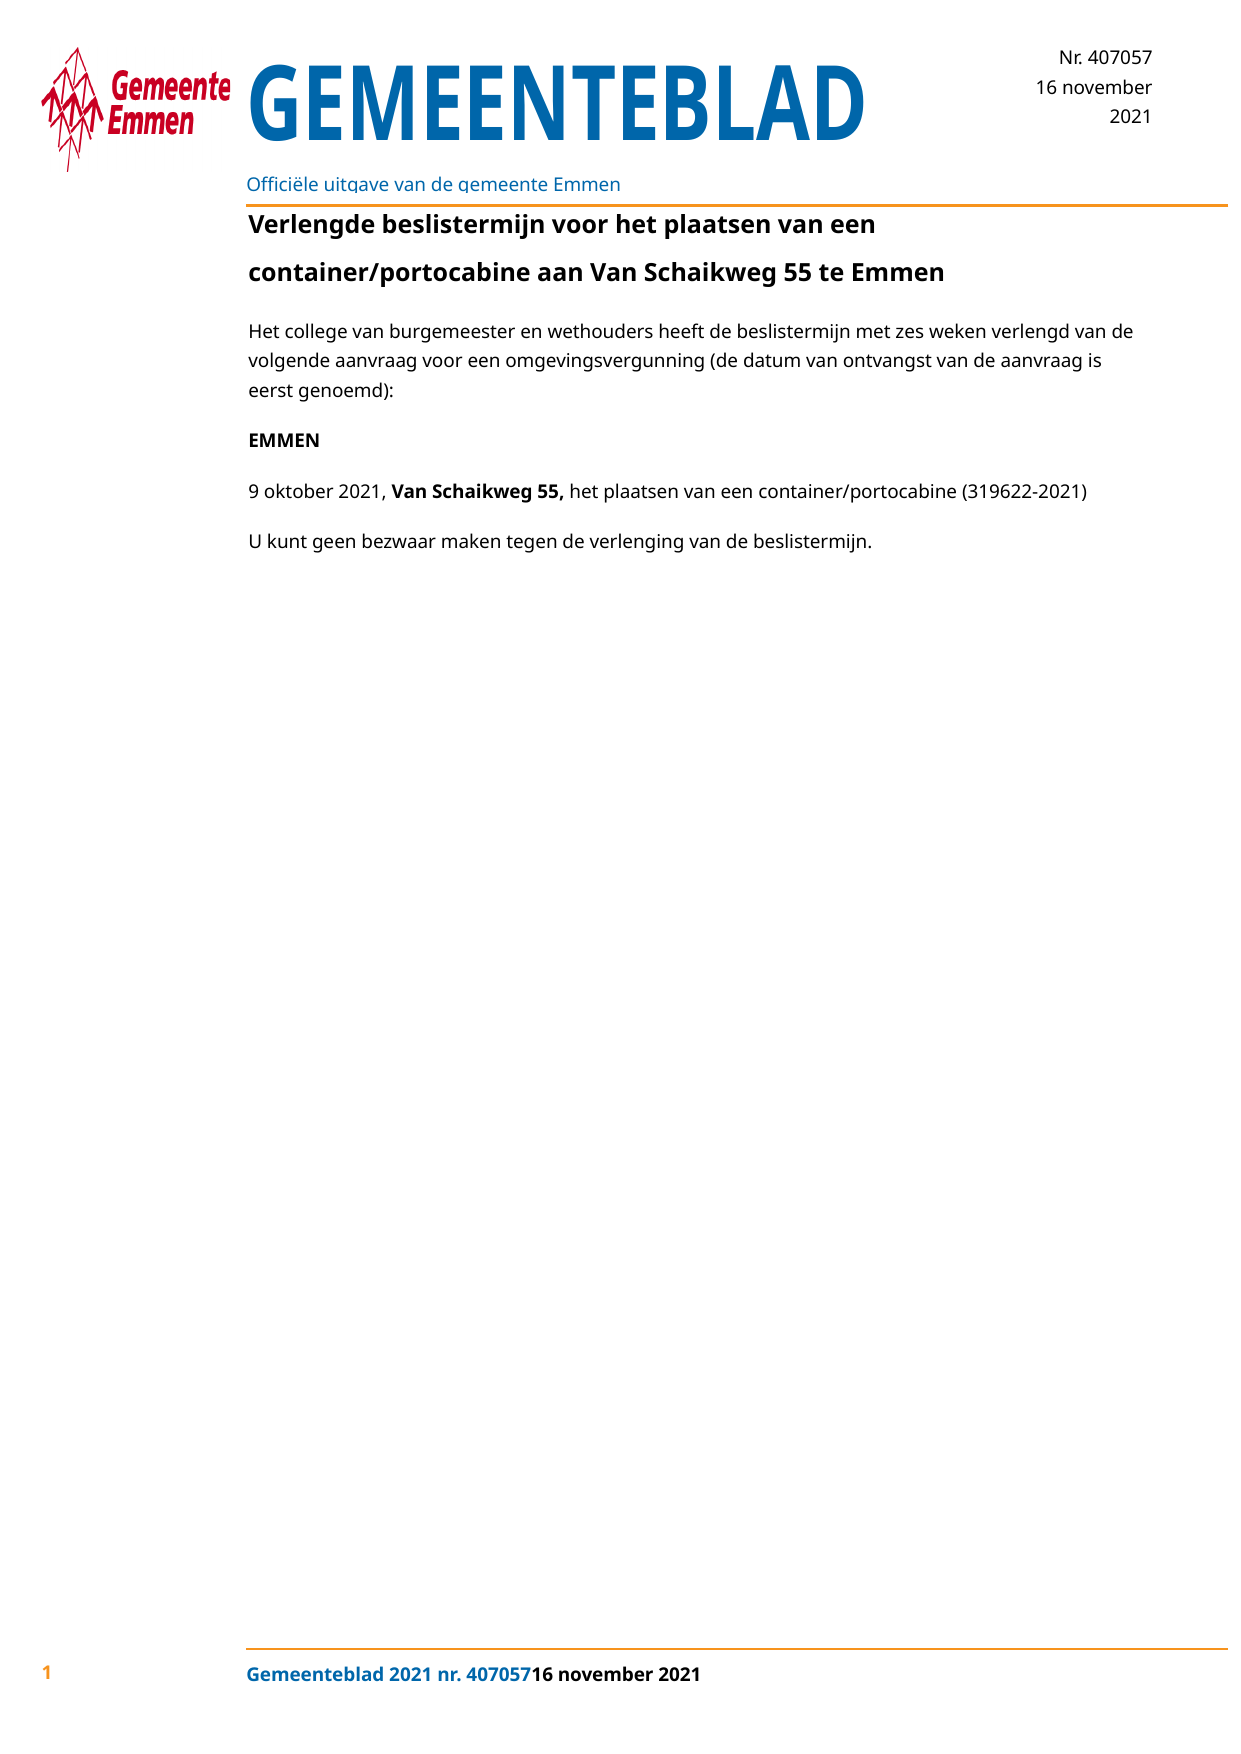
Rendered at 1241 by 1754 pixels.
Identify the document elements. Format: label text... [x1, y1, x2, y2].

text EMMEN [248, 427, 1152, 453]
text U kunt geen bezwaar maken tegen de verlenging van de beslistermijn. [248, 528, 1152, 554]
text Het college van burgemeester en wethouders heeft de beslistermijn met zes weken verlengd van de volgende aanvraag voor een omgevingsvergunning (de datum van ontvangst van de aanvraag is eerst genoemd): [248, 318, 1152, 403]
text 9 oktober 2021, Van Schaikweg 55, het plaatsen van een container/portocabine (319622-2021) [248, 478, 1152, 504]
text Verlengde beslistermijn voor het plaatsen van een container/portocabine aan Van Schaikweg 55 te Emmen [248, 207, 1152, 288]
picture [41, 47, 231, 172]
